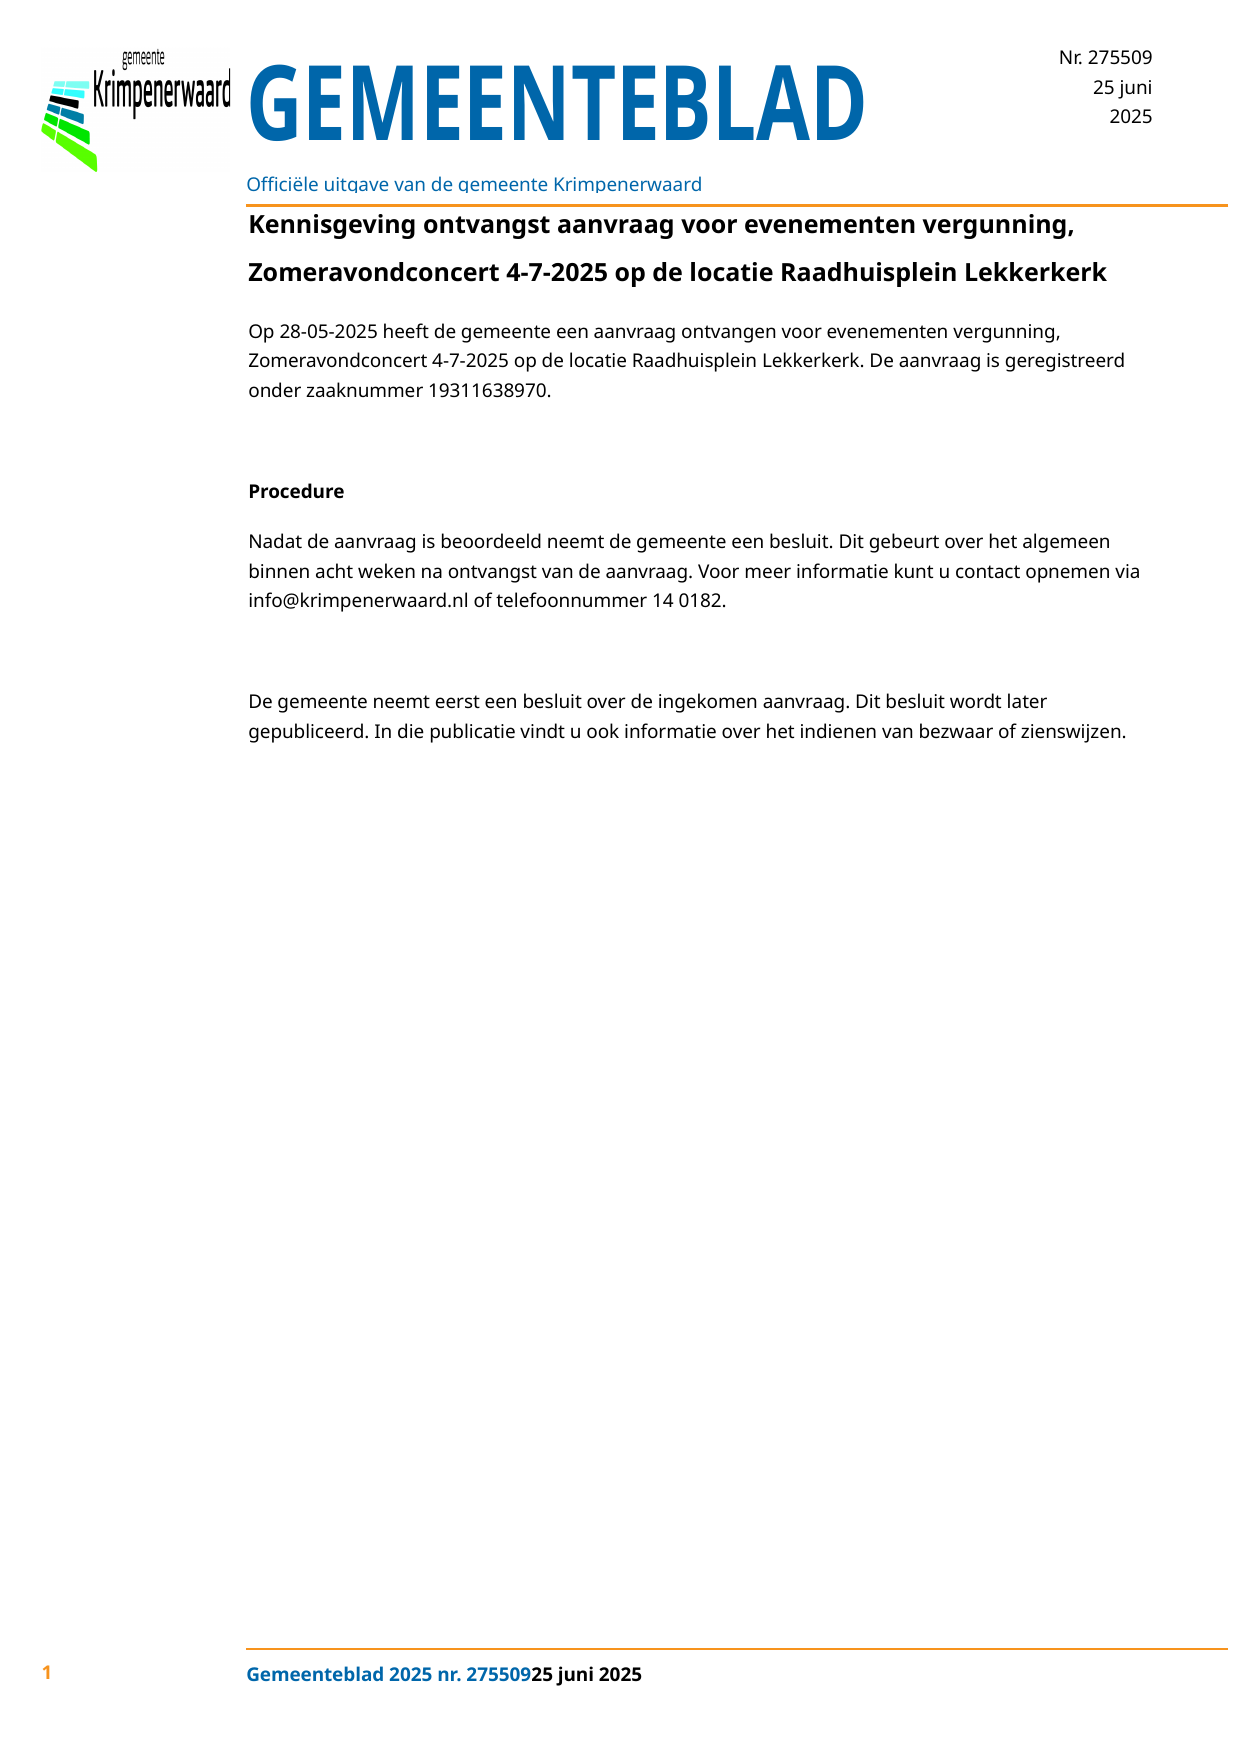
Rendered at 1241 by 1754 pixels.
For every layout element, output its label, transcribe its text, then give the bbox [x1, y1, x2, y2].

picture [41, 47, 231, 172]
text Op 28-05-2025 heeft de gemeente een aanvraag ontvangen voor evenementen vergunning, Zomeravondconcert 4-7-2025 op de locatie Raadhuisplein Lekkerkerk. De aanvraag is geregistreerd onder zaaknummer 19311638970. [248, 318, 1152, 403]
text Kennisgeving ontvangst aanvraag voor evenementen vergunning, Zomeravondconcert 4-7-2025 op de locatie Raadhuisplein Lekkerkerk [248, 207, 1152, 288]
text Procedure [248, 478, 1152, 504]
text Nadat de aanvraag is beoordeeld neemt de gemeente een besluit. Dit gebeurt over het algemeen binnen acht weken na ontvangst van de aanvraag. Voor meer informatie kunt u contact opnemen via info@krimpenerwaard.nl of telefoonnummer 14 0182. [248, 528, 1152, 613]
text De gemeente neemt eerst een besluit over de ingekomen aanvraag. Dit besluit wordt later gepubliceerd. In die publicatie vindt u ook informatie over het indienen van bezwaar of zienswijzen. [248, 688, 1152, 744]
